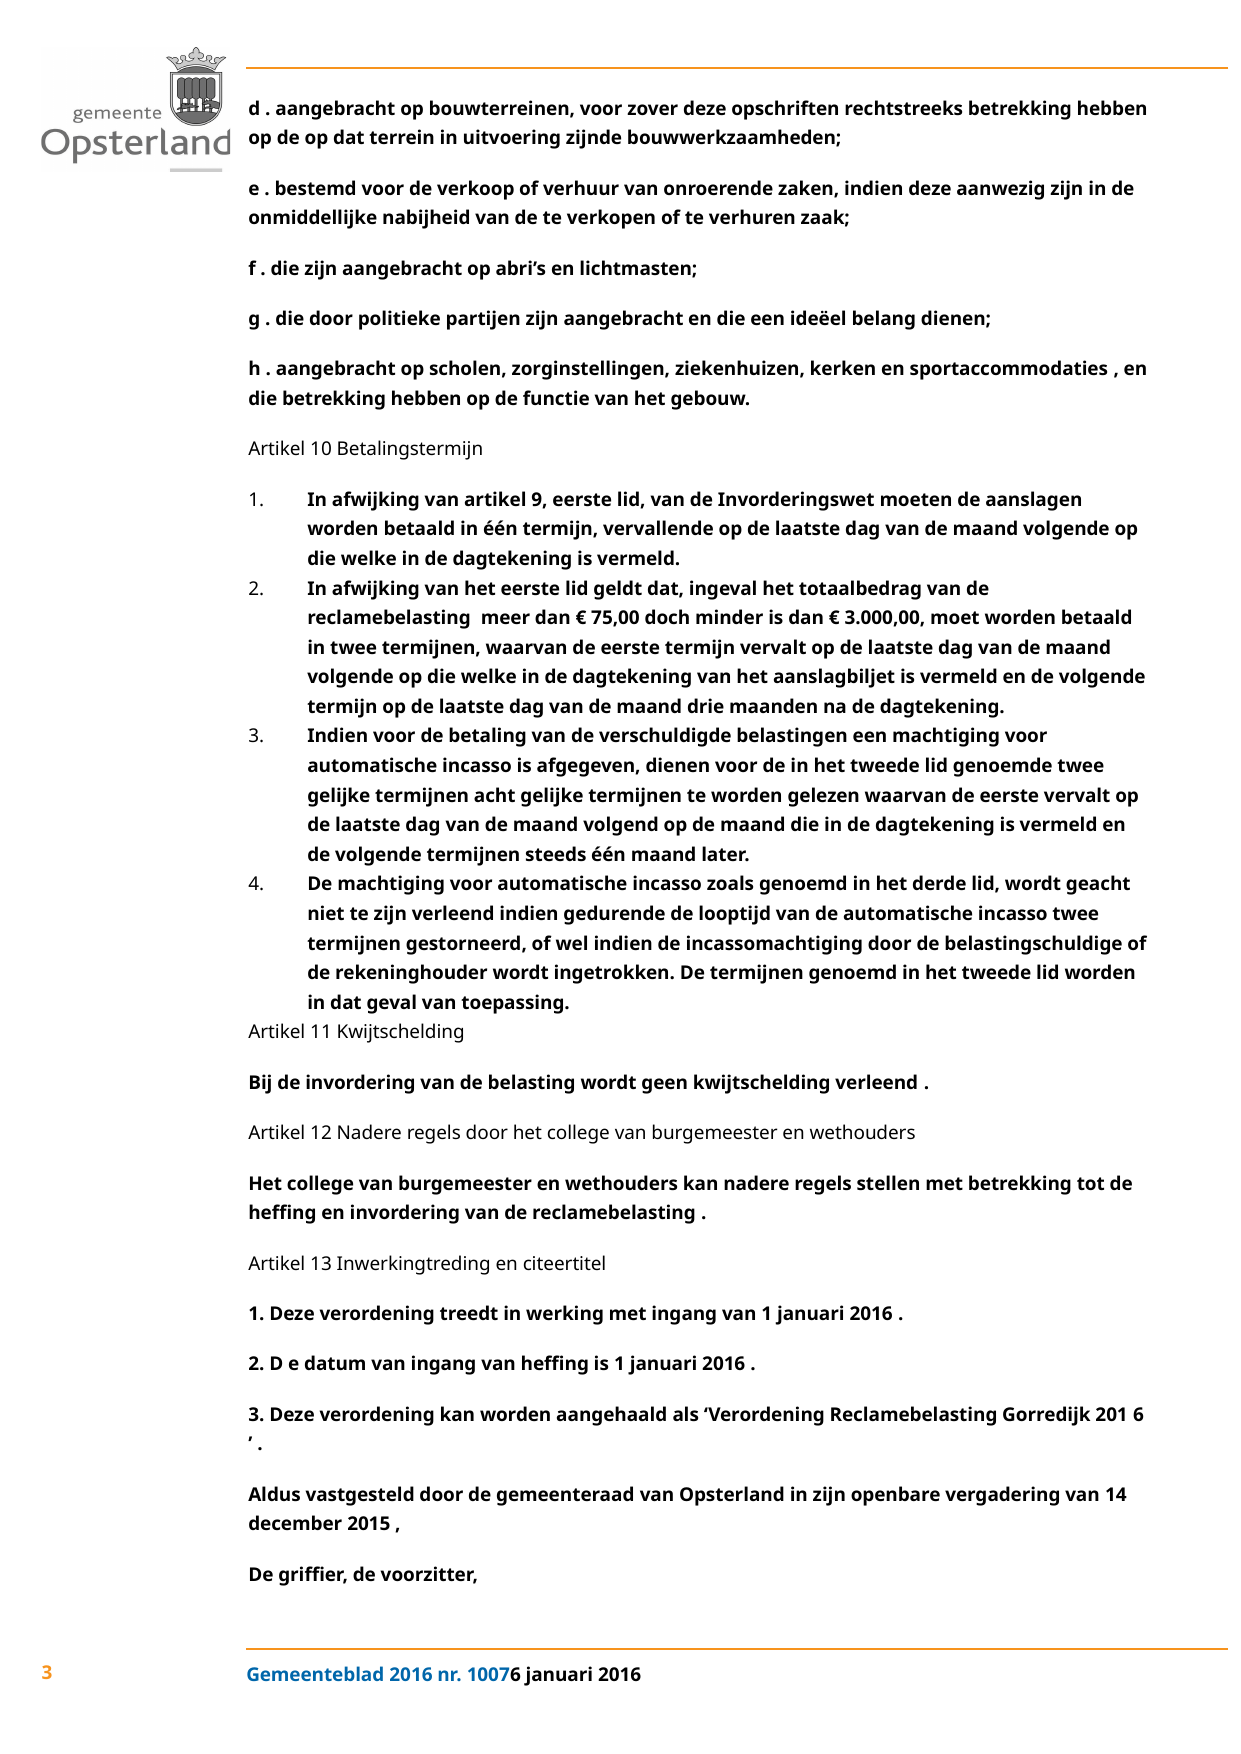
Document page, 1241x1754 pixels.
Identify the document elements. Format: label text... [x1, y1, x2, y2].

text De griffier, de voorzitter, [248, 1561, 1152, 1587]
text 2. D e datum van ingang van heffing is 1 januari 2016 . [248, 1351, 1152, 1376]
list De machtiging voor automatische incasso zoals genoemd in het derde lid, wordt geacht niet te zijn verleend indien gedurende de looptijd van de automatische incasso twee termijnen gestorneerd, of wel indien de incassomachtiging door de belastingschuldige of de rekeninghouder wordt ingetrokken. De termijnen genoemd in het tweede lid worden in dat geval van toepassing. [248, 871, 1152, 1015]
picture [41, 47, 231, 172]
text g . die door politieke partijen zijn aangebracht en die een ideëel belang dienen; [248, 305, 1152, 331]
list In afwijking van artikel 9, eerste lid, van de Invorderingswet moeten de aanslagen worden betaald in één termijn, vervallende op de laatste dag van de maand volgende op die welke in de dagtekening is vermeld. [248, 486, 1152, 571]
text Het college van burgemeester en wethouders kan nadere regels stellen met betrekking tot de heffing en invordering van de reclamebelasting . [248, 1170, 1152, 1225]
text Artikel 12 Nadere regels door het college van burgemeester en wethouders [248, 1119, 1152, 1145]
text Artikel 13 Inwerkingtreding en citeertitel [248, 1250, 1152, 1276]
text f . die zijn aangebracht op abri’s en lichtmasten; [248, 255, 1152, 281]
text Artikel 11 Kwijtschelding [248, 1018, 1152, 1044]
text e . bestemd voor de verkoop of verhuur van onroerende zaken, indien deze aanwezig zijn in de onmiddellijke nabijheid van de te verkopen of te verhuren zaak; [248, 175, 1152, 230]
text d . aangebracht op bouwterreinen, voor zover deze opschriften rechtstreeks betrekking hebben op de op dat terrein in uitvoering zijnde bouwwerkzaamheden; [248, 95, 1152, 150]
text Bij de invordering van de belasting wordt geen kwijtschelding verleend . [248, 1069, 1152, 1095]
list In afwijking van het eerste lid geldt dat, ingeval het totaalbedrag van de reclamebelasting meer dan € 75,00 doch minder is dan € 3.000,00, moet worden betaald in twee termijnen, waarvan de eerste termijn vervalt op de laatste dag van de maand volgende op die welke in de dagtekening van het aanslagbiljet is vermeld en de volgende termijn op de laatste dag van de maand drie maanden na de dagtekening. [248, 575, 1152, 719]
list Indien voor de betaling van de verschuldigde belastingen een machtiging voor automatische incasso is afgegeven, dienen voor de in het tweede lid genoemde twee gelijke termijnen acht gelijke termijnen te worden gelezen waarvan de eerste vervalt op de laatste dag van de maand volgend op de maand die in de dagtekening is vermeld en de volgende termijnen steeds één maand later. [248, 723, 1152, 867]
text 3. Deze verordening kan worden aangehaald als ‘Verordening Reclamebelasting Gorredijk 201 6 ’ . [248, 1401, 1152, 1456]
text 1. Deze verordening treedt in werking met ingang van 1 januari 2016 . [248, 1300, 1152, 1326]
text Aldus vastgesteld door de gemeenteraad van Opsterland in zijn openbare vergadering van 14 december 2015 , [248, 1481, 1152, 1536]
text h . aangebracht op scholen, zorginstellingen, ziekenhuizen, kerken en sportaccommodaties , en die betrekking hebben op de functie van het gebouw. [248, 356, 1152, 411]
text Artikel 10 Betalingstermijn [248, 436, 1152, 461]
